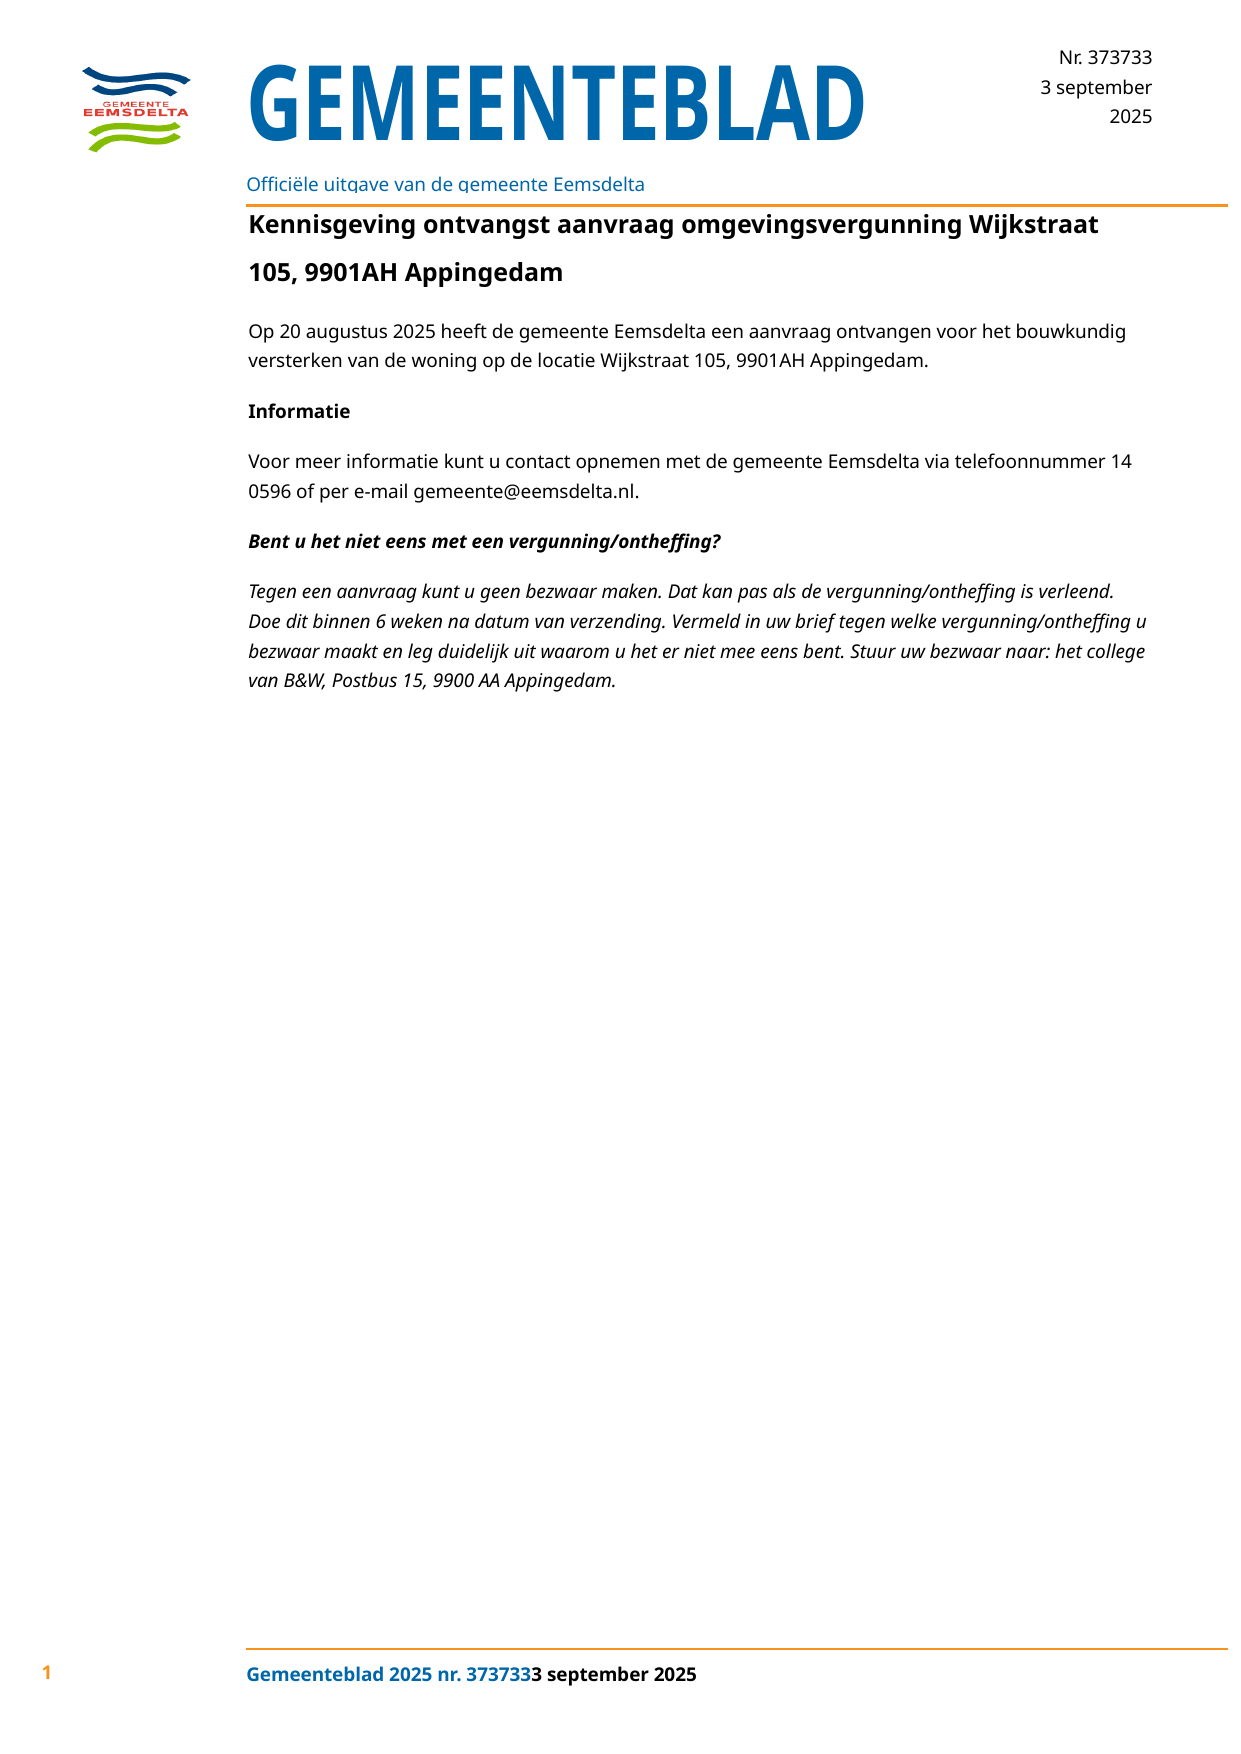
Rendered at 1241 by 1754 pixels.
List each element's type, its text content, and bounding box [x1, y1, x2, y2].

text Tegen een aanvraag kunt u geen bezwaar maken. Dat kan pas als de vergunning/ontheffing is verleend. Doe dit binnen 6 weken na datum van verzending. Vermeld in uw brief tegen welke vergunning/ontheffing u bezwaar maakt en leg duidelijk uit waarom u het er niet mee eens bent. Stuur uw bezwaar naar: het college van B&W, Postbus 15, 9900 AA Appingedam. [248, 579, 1152, 693]
text Bent u het niet eens met een vergunning/ontheffing? [248, 528, 1152, 554]
text Voor meer informatie kunt u contact opnemen met de gemeente Eemsdelta via telefoonnummer 14 0596 of per e-mail gemeente@eemsdelta.nl. [248, 448, 1152, 504]
text Kennisgeving ontvangst aanvraag omgevingsvergunning Wijkstraat 105, 9901AH Appingedam [248, 207, 1152, 288]
text Informatie [248, 398, 1152, 424]
text Op 20 augustus 2025 heeft de gemeente Eemsdelta een aanvraag ontvangen voor het bouwkundig versterken van de woning op de locatie Wijkstraat 105, 9901AH Appingedam. [248, 318, 1152, 373]
picture [41, 47, 231, 172]
